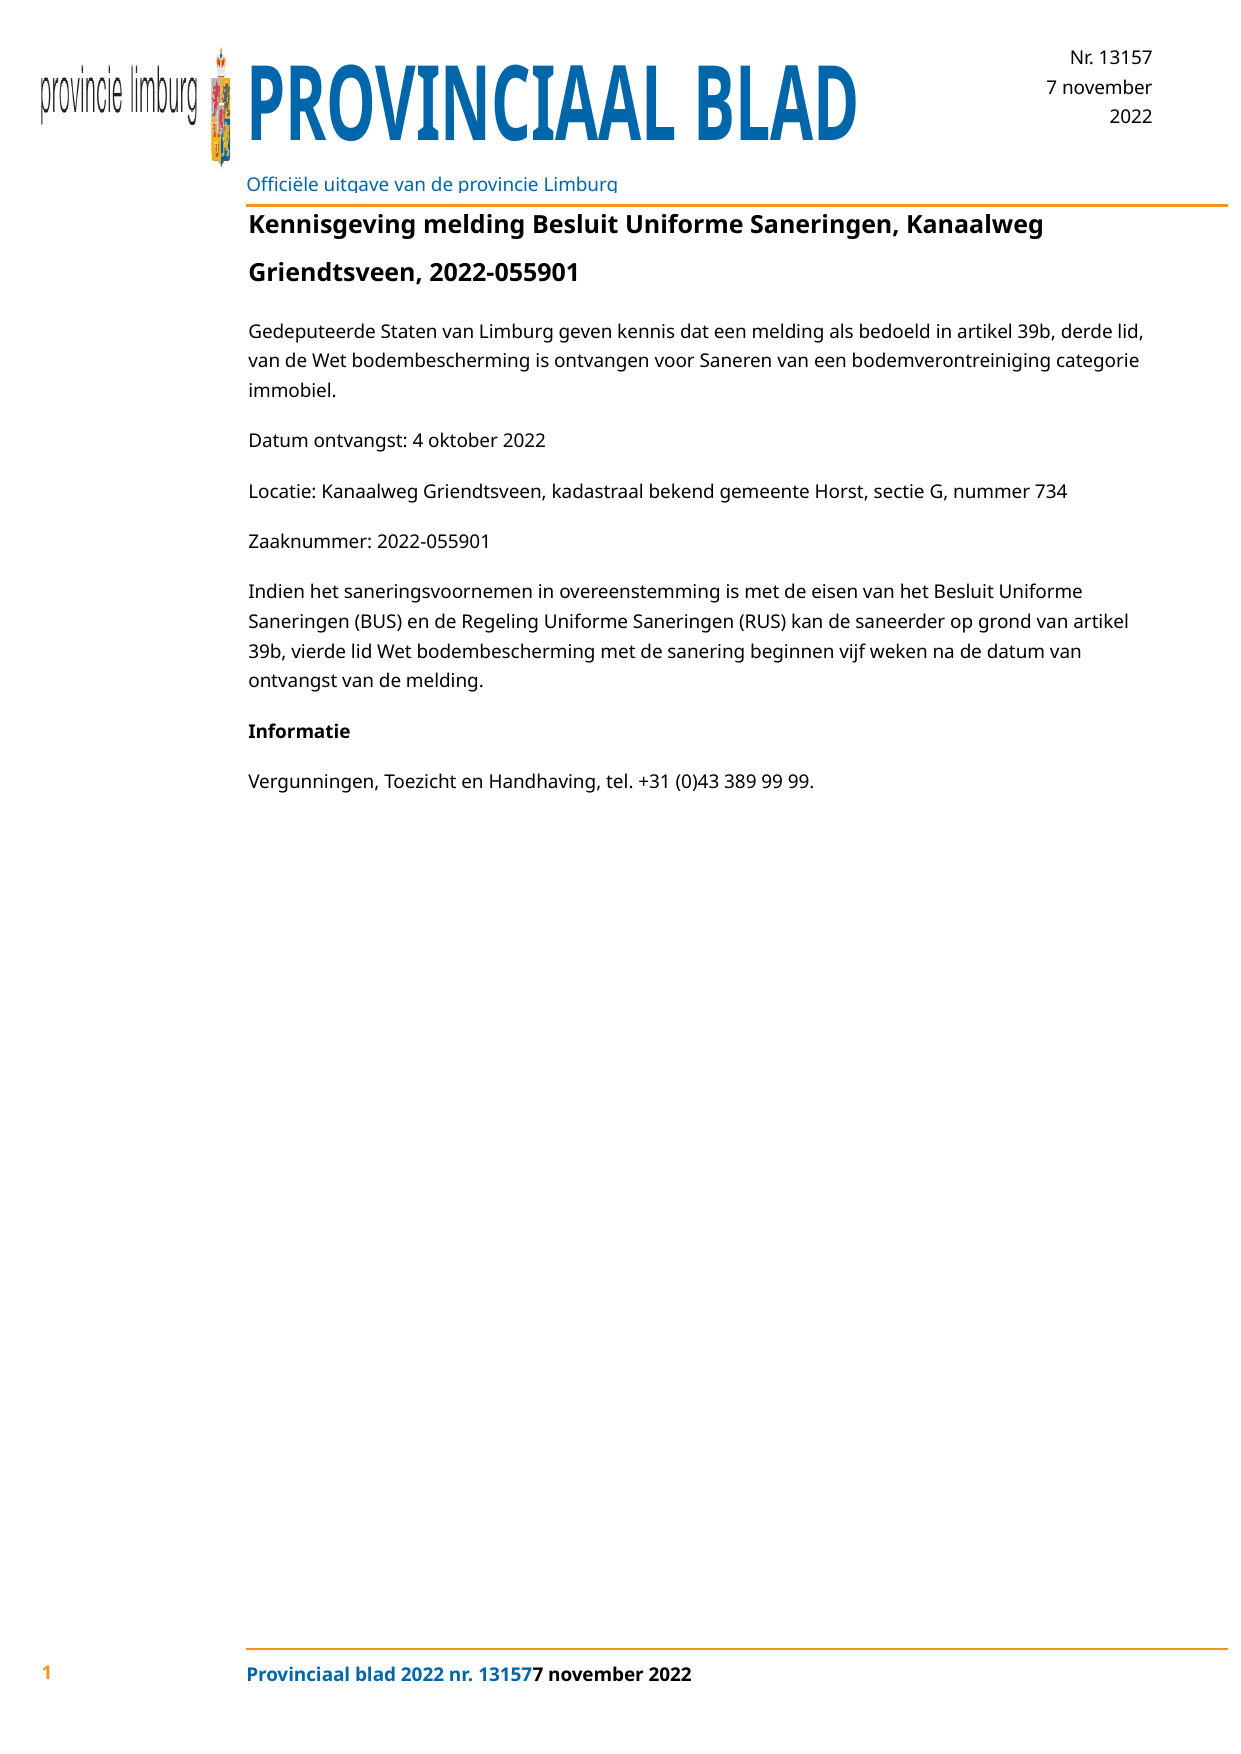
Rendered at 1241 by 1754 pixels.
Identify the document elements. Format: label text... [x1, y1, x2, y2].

text Zaaknummer: 2022-055901 [248, 528, 1152, 554]
text Kennisgeving melding Besluit Uniforme Saneringen, Kanaalweg Griendtsveen, 2022-055901 [248, 207, 1152, 288]
text Informatie [248, 718, 1152, 744]
text Indien het saneringsvoornemen in overeenstemming is met de eisen van het Besluit Uniforme Saneringen (BUS) en de Regeling Uniforme Saneringen (RUS) kan de saneerder op grond van artikel 39b, vierde lid Wet bodembescherming met de sanering beginnen vijf weken na de datum van ontvangst van de melding. [248, 579, 1152, 693]
text Locatie: Kanaalweg Griendtsveen, kadastraal bekend gemeente Horst, sectie G, nummer 734 [248, 478, 1152, 504]
text Gedeputeerde Staten van Limburg geven kennis dat een melding als bedoeld in artikel 39b, derde lid, van de Wet bodembescherming is ontvangen voor Saneren van een bodemverontreiniging categorie immobiel. [248, 318, 1152, 403]
picture [41, 47, 231, 172]
text Datum ontvangst: 4 oktober 2022 [248, 427, 1152, 453]
text Vergunningen, Toezicht en Handhaving, tel. +31 (0)43 389 99 99. [248, 768, 1152, 794]
